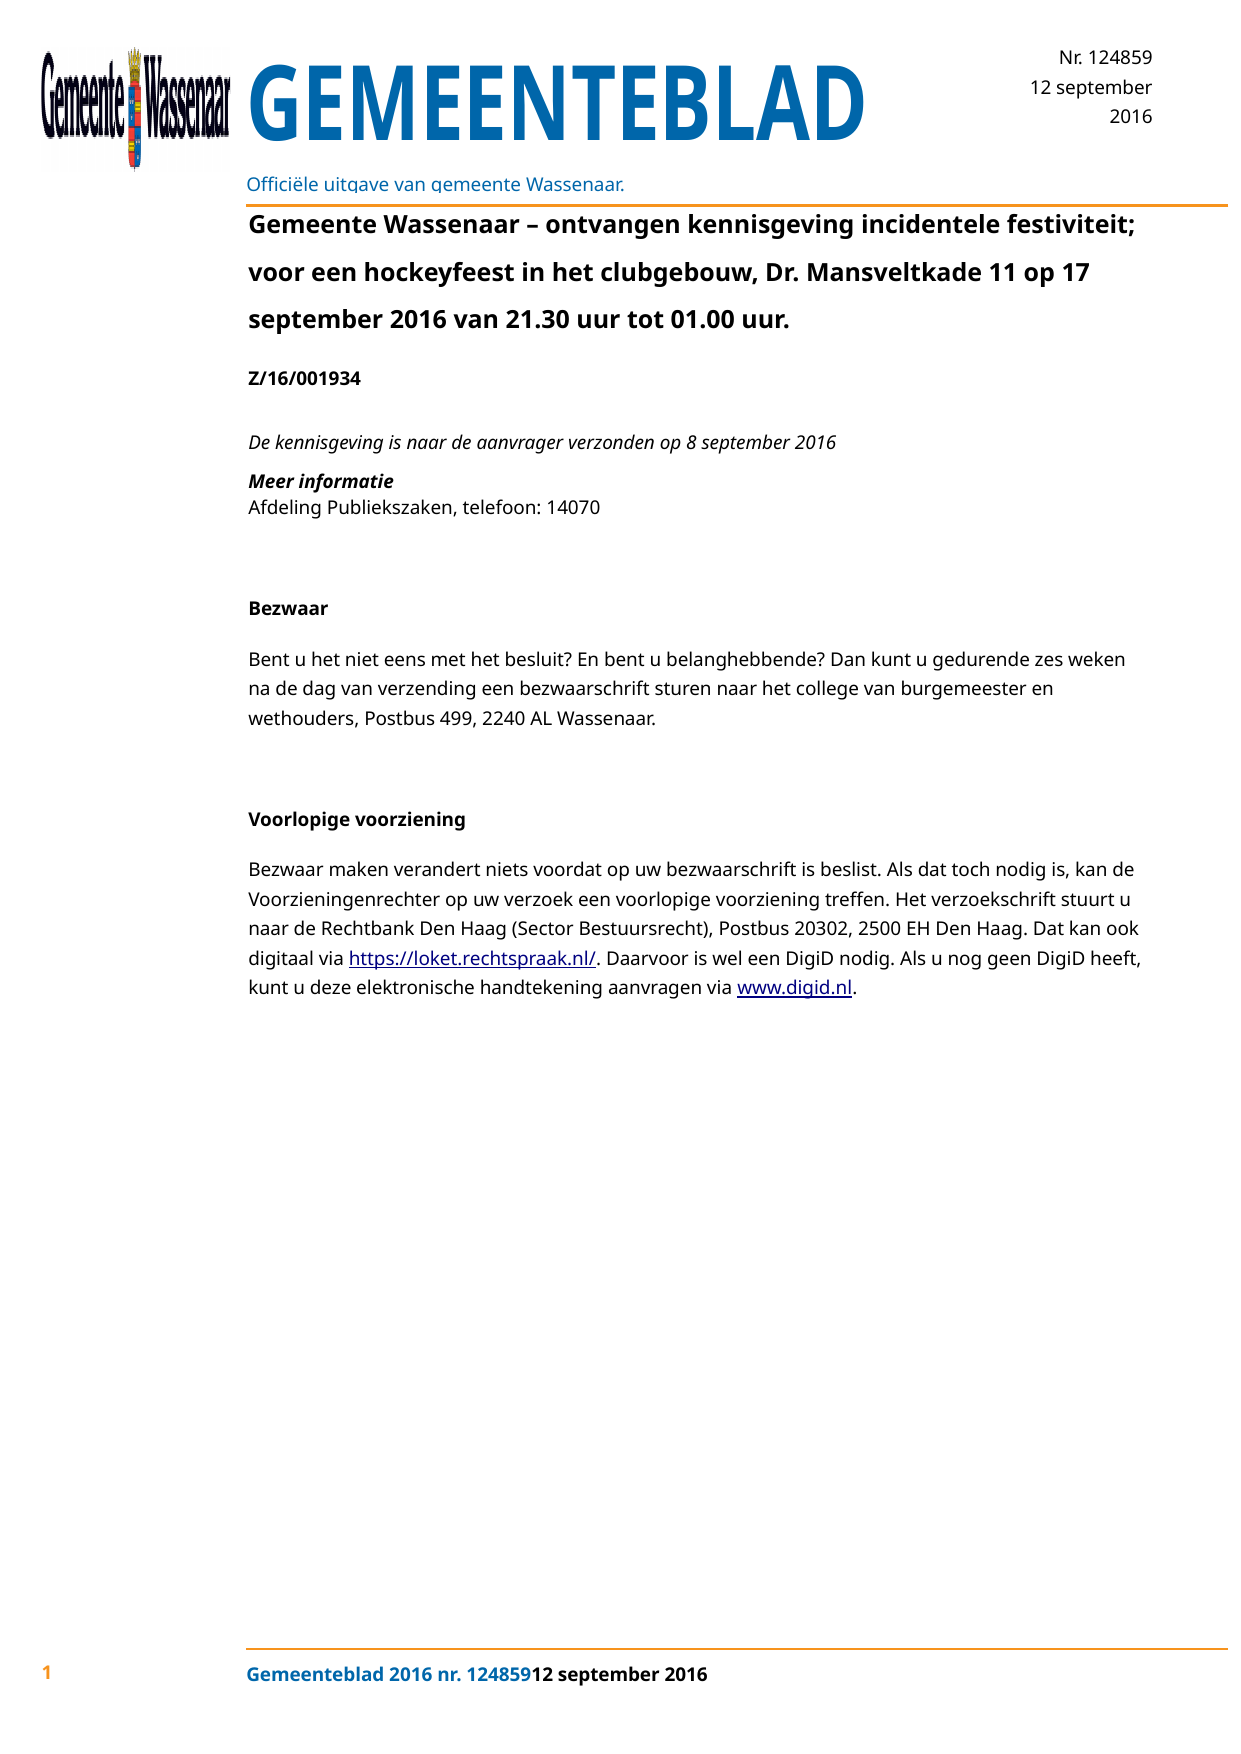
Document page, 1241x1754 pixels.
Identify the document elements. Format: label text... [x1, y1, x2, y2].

text Gemeente Wassenaar – ontvangen kennisgeving incidentele festiviteit; voor een hockeyfeest in het clubgebouw, Dr. Mansveltkade 11 op 17 september 2016 van 21.30 uur tot 01.00 uur. [248, 207, 1152, 336]
text Meer informatie [248, 469, 1152, 494]
text Bezwaar [248, 595, 1152, 621]
text Z/16/001934 [248, 366, 1152, 391]
text Bent u het niet eens met het besluit? En bent u belanghebbende? Dan kunt u gedurende zes weken na de dag van verzending een bezwaarschrift sturen naar het college van burgemeester en wethouders, Postbus 499, 2240 AL Wassenaar. [248, 646, 1152, 731]
text Afdeling Publiekszaken, telefoon: 14070 [248, 494, 1152, 520]
text Bezwaar maken verandert niets voordat op uw bezwaarschrift is beslist. Als dat toch nodig is, kan de Voorzieningenrechter op uw verzoek een voorlopige voorziening treffen. Het verzoekschrift stuurt u naar de Rechtbank Den Haag (Sector Bestuursrecht), Postbus 20302, 2500 EH Den Haag. Dat kan ook digitaal via https://loket.rechtspraak.nl/. Daarvoor is wel een DigiD nodig. Als u nog geen DigiD heeft, kunt u deze elektronische handtekening aanvragen via www.digid.nl. [248, 856, 1152, 1000]
text De kennisgeving is naar de aanvrager verzonden op 8 september 2016 [248, 429, 1152, 455]
text Voorlopige voorziening [248, 806, 1152, 831]
picture [41, 47, 231, 172]
